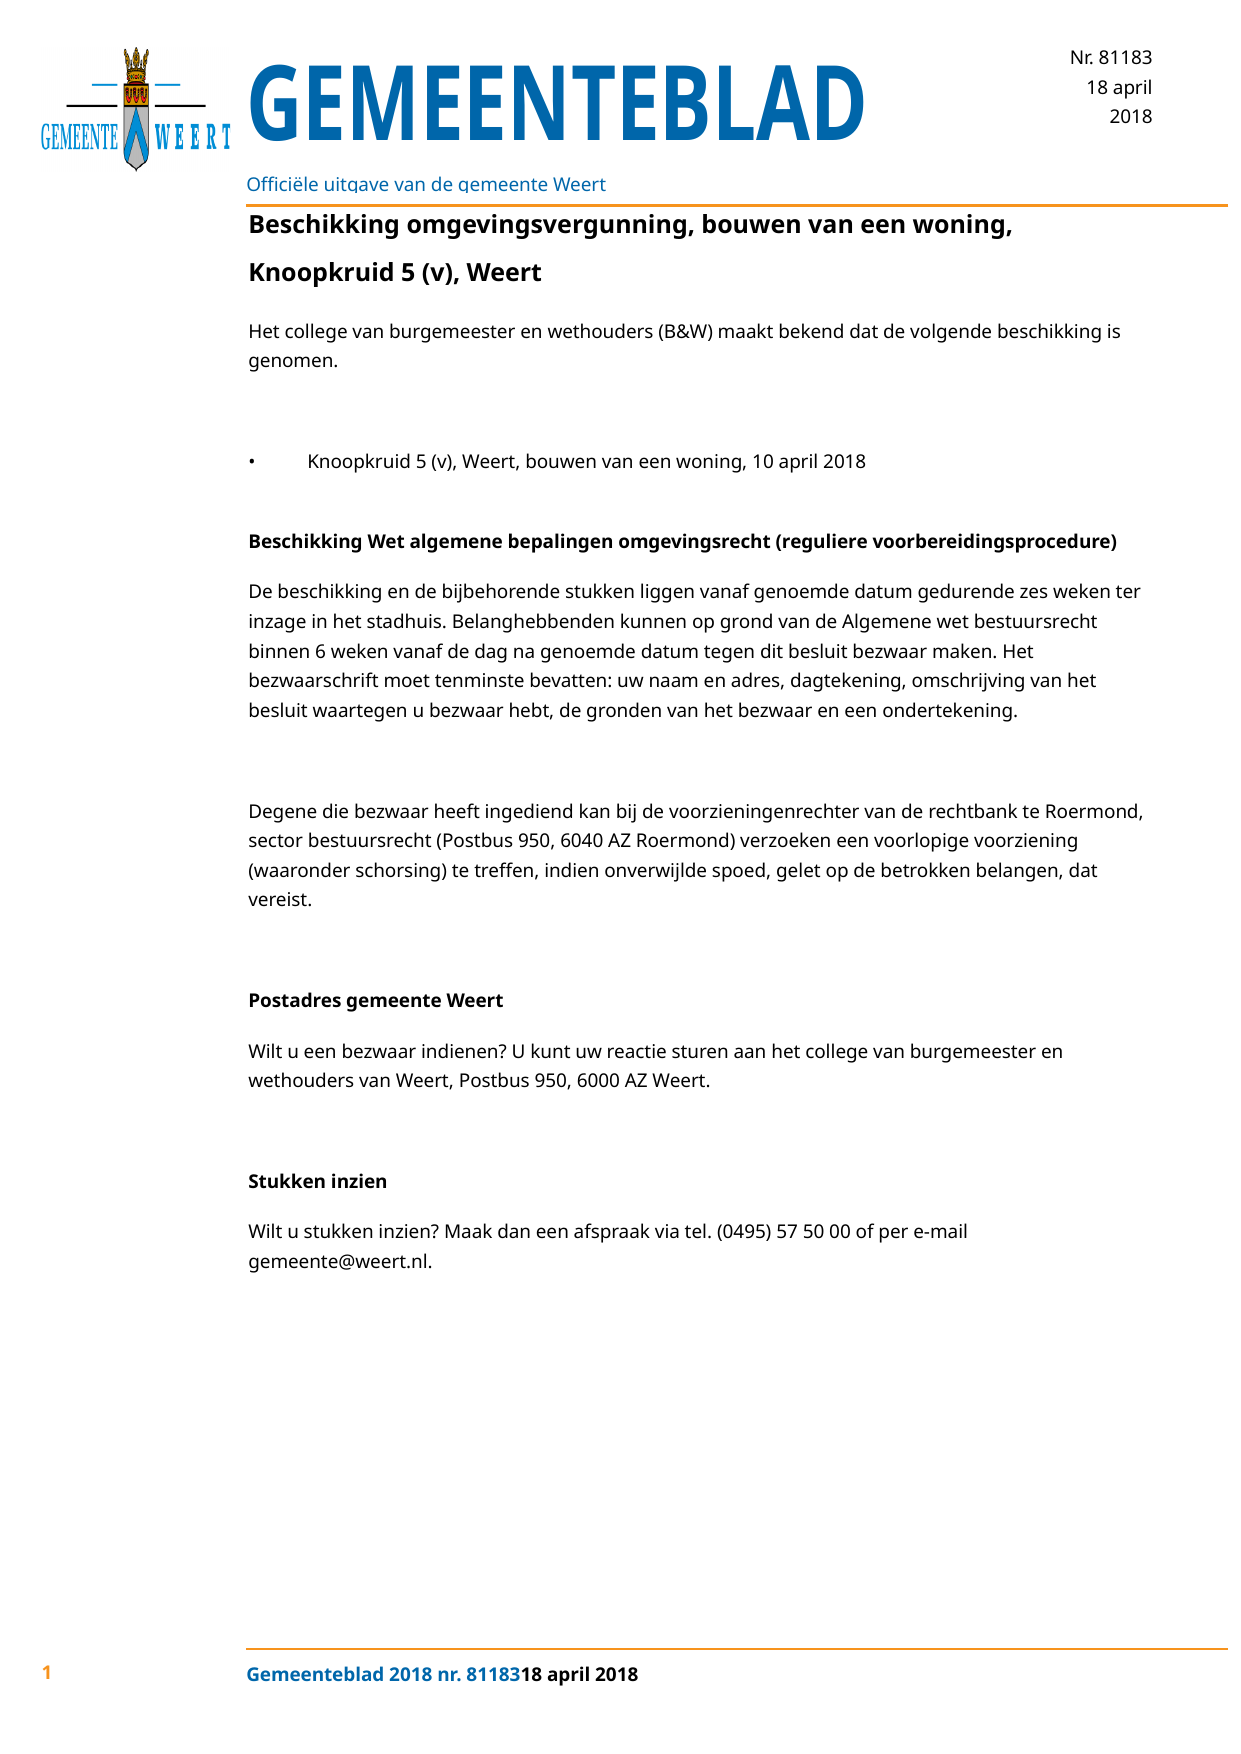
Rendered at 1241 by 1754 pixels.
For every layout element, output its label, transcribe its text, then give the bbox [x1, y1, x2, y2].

text Het college van burgemeester en wethouders (B&W) maakt bekend dat de volgende beschikking is genomen. [248, 318, 1152, 373]
picture [41, 47, 231, 172]
list Knoopkruid 5 (v), Weert, bouwen van een woning, 10 april 2018 [248, 448, 1152, 474]
text De beschikking en de bijbehorende stukken liggen vanaf genoemde datum gedurende zes weken ter inzage in het stadhuis. Belanghebbenden kunnen op grond van de Algemene wet bestuursrecht binnen 6 weken vanaf de dag na genoemde datum tegen dit besluit bezwaar maken. Het bezwaarschrift moet tenminste bevatten: uw naam en adres, dagtekening, omschrijving van het besluit waartegen u bezwaar hebt, de gronden van het bezwaar en een ondertekening. [248, 579, 1152, 723]
text Wilt u stukken inzien? Maak dan een afspraak via tel. (0495) 57 50 00 of per e-mail gemeente@weert.nl. [248, 1219, 1152, 1274]
text Degene die bezwaar heeft ingediend kan bij de voorzieningenrechter van de rechtbank te Roermond, sector bestuursrecht (Postbus 950, 6040 AZ Roermond) verzoeken een voorlopige voorziening (waaronder schorsing) te treffen, indien onverwijlde spoed, gelet op de betrokken belangen, dat vereist. [248, 798, 1152, 912]
text Beschikking omgevingsvergunning, bouwen van een woning, Knoopkruid 5 (v), Weert [248, 207, 1152, 288]
text Beschikking Wet algemene bepalingen omgevingsrecht (reguliere voorbereidingsprocedure) [248, 528, 1152, 554]
text Postadres gemeente Weert [248, 987, 1152, 1013]
text Wilt u een bezwaar indienen? U kunt uw reactie sturen aan het college van burgemeester en wethouders van Weert, Postbus 950, 6000 AZ Weert. [248, 1038, 1152, 1093]
text Stukken inzien [248, 1168, 1152, 1194]
